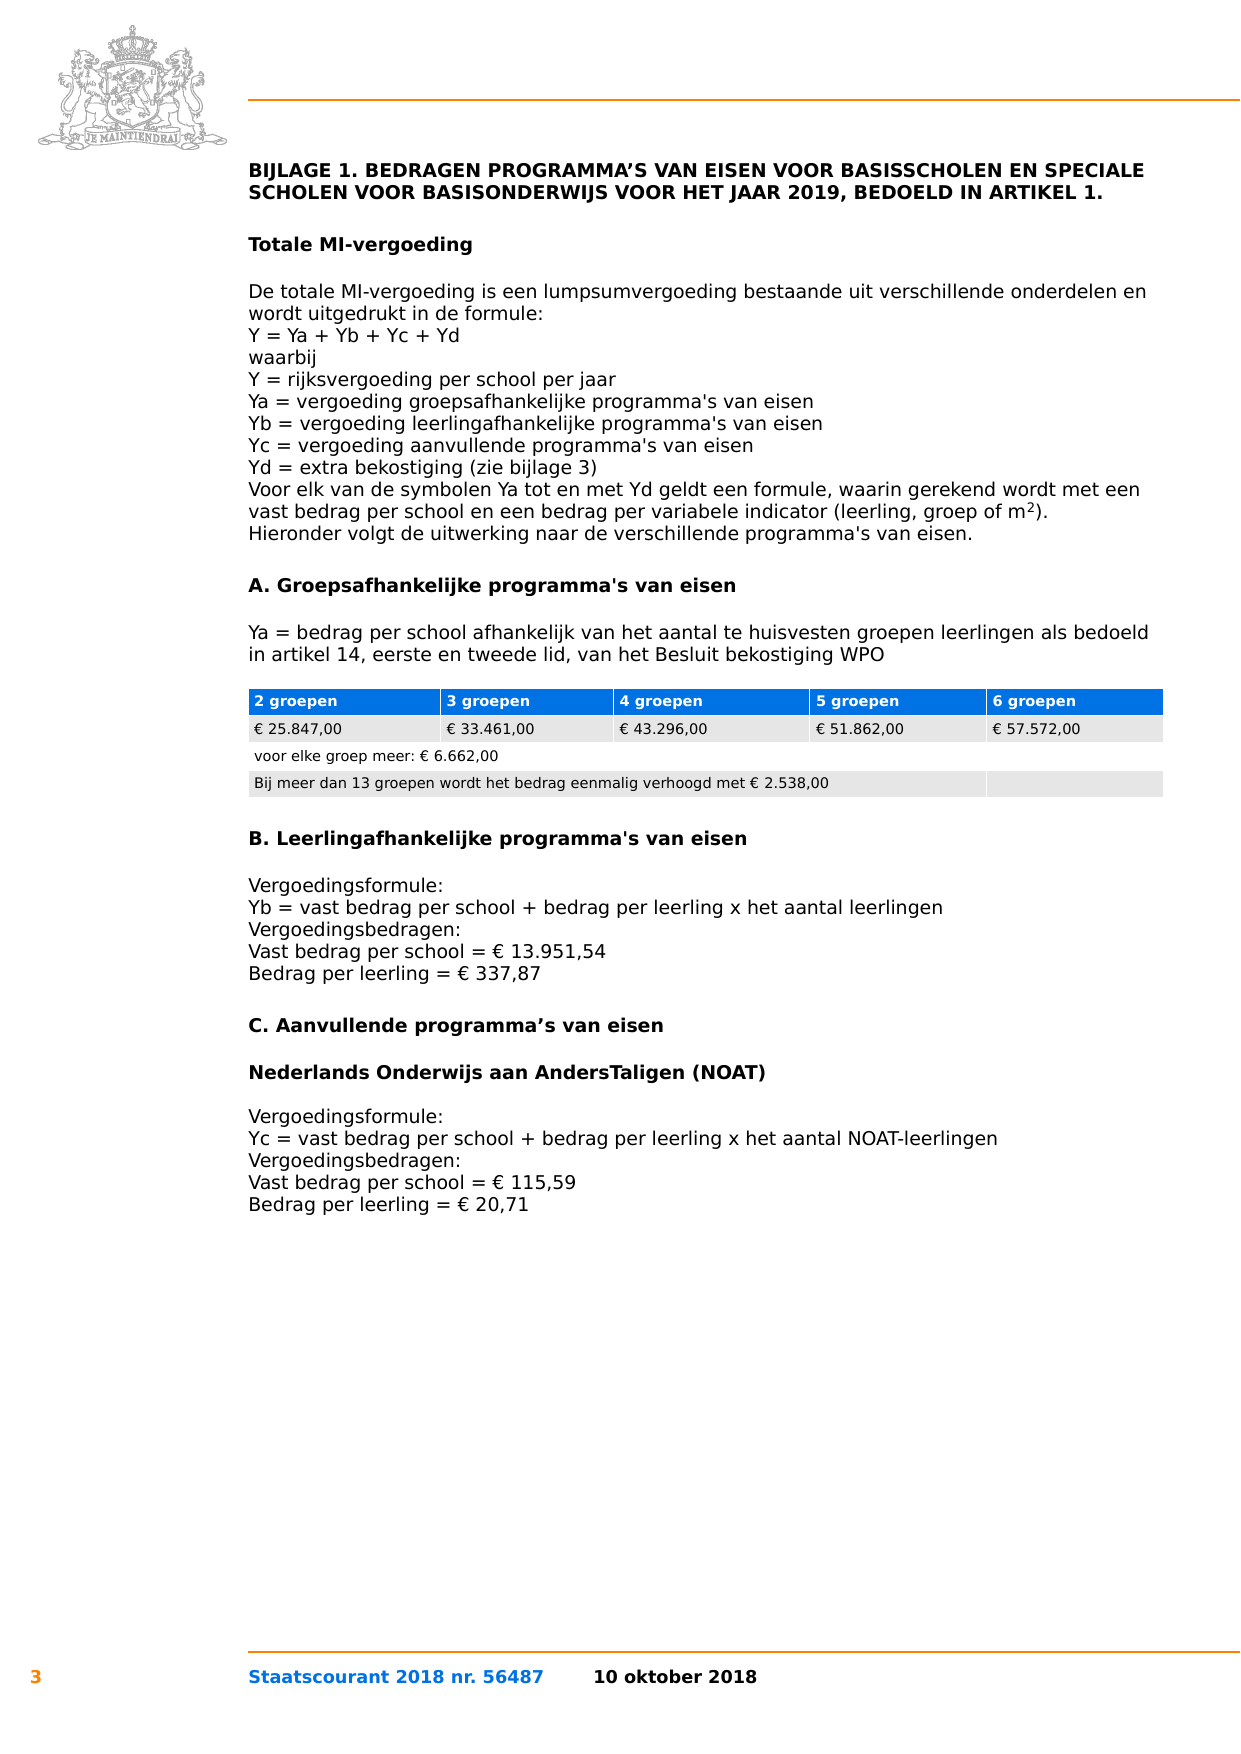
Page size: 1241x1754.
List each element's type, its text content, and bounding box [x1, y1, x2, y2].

table_cell [810, 743, 986, 769]
text Yb = vergoeding leerlingafhankelijke programma's van eisen [248, 413, 1163, 435]
table_header 6 groepen [987, 689, 1163, 715]
text Yb = vast bedrag per school + bedrag per leerling x het aantal leerlingen [248, 897, 1163, 919]
text Yd = extra bekostiging (zie bijlage 3) [248, 457, 1163, 479]
table_cell € 25.847,00 [249, 716, 440, 742]
table_cell voor elke groep meer: € 6.662,00 [249, 743, 613, 769]
text Vast bedrag per school = € 115,59 [248, 1172, 1163, 1194]
table_cell € 51.862,00 [810, 716, 986, 742]
table_cell € 57.572,00 [987, 716, 1163, 742]
text Yc = vast bedrag per school + bedrag per leerling x het aantal NOAT-leerlingen [248, 1128, 1163, 1150]
subtitle BIJLAGE 1. BEDRAGEN PROGRAMMA’S VAN EISEN VOOR BASISSCHOLEN EN SPECIALE SCHOLEN VOOR BASISONDERWIJS VOOR HET JAAR 2019, BEDOELD IN ARTIKEL 1. [248, 160, 1163, 204]
text Yc = vergoeding aanvullende programma's van eisen [248, 435, 1163, 457]
text De totale MI-vergoeding is een lumpsumvergoeding bestaande uit verschillende onderdelen en wordt uitgedrukt in de formule: [248, 281, 1163, 325]
text Bedrag per leerling = € 337,87 [248, 963, 1163, 985]
text Vergoedingsformule: [248, 875, 1163, 897]
subtitle Totale MI-vergoeding [248, 234, 1163, 256]
text Ya = bedrag per school afhankelijk van het aantal te huisvesten groepen leerlingen als bedoeld in artikel 14, eerste en tweede lid, van het Besluit bekostiging WPO [248, 622, 1163, 666]
text Nederlands Onderwijs aan AndersTaligen (NOAT) [248, 1062, 1163, 1084]
subtitle B. Leerlingafhankelijke programma's van eisen [248, 828, 1163, 850]
text Vergoedingsbedragen: [248, 919, 1163, 941]
text Vergoedingsbedragen: [248, 1150, 1163, 1172]
table_header 3 groepen [441, 689, 613, 715]
text Y = Ya + Yb + Yc + Yd [248, 325, 1163, 347]
table_header 2 groepen [249, 689, 440, 715]
text Vergoedingsformule: [248, 1106, 1163, 1128]
table_header 5 groepen [810, 689, 986, 715]
text Y = rijksvergoeding per school per jaar [248, 369, 1163, 391]
subtitle A. Groepsafhankelijke programma's van eisen [248, 574, 1163, 597]
picture [38, 25, 227, 150]
text Vast bedrag per school = € 13.951,54 [248, 941, 1163, 963]
table_cell € 33.461,00 [441, 716, 613, 742]
table_cell [987, 771, 1163, 797]
text waarbij [248, 347, 1163, 369]
text Ya = vergoeding groepsafhankelijke programma's van eisen [248, 391, 1163, 413]
text Voor elk van de symbolen Ya tot en met Yd geldt een formule, waarin gerekend wordt met een vast bedrag per school en een bedrag per variabele indicator (leerling, groep of m2). [248, 479, 1163, 523]
table_cell [614, 743, 809, 769]
subtitle C. Aanvullende programma’s van eisen [248, 1015, 1163, 1037]
text Bedrag per leerling = € 20,71 [248, 1194, 1163, 1216]
table_cell € 43.296,00 [614, 716, 809, 742]
table_cell Bij meer dan 13 groepen wordt het bedrag eenmalig verhoogd met € 2.538,00 [249, 771, 986, 797]
table_header 4 groepen [614, 689, 809, 715]
table_cell [987, 743, 1163, 769]
text Hieronder volgt de uitwerking naar de verschillende programma's van eisen. [248, 523, 1163, 544]
